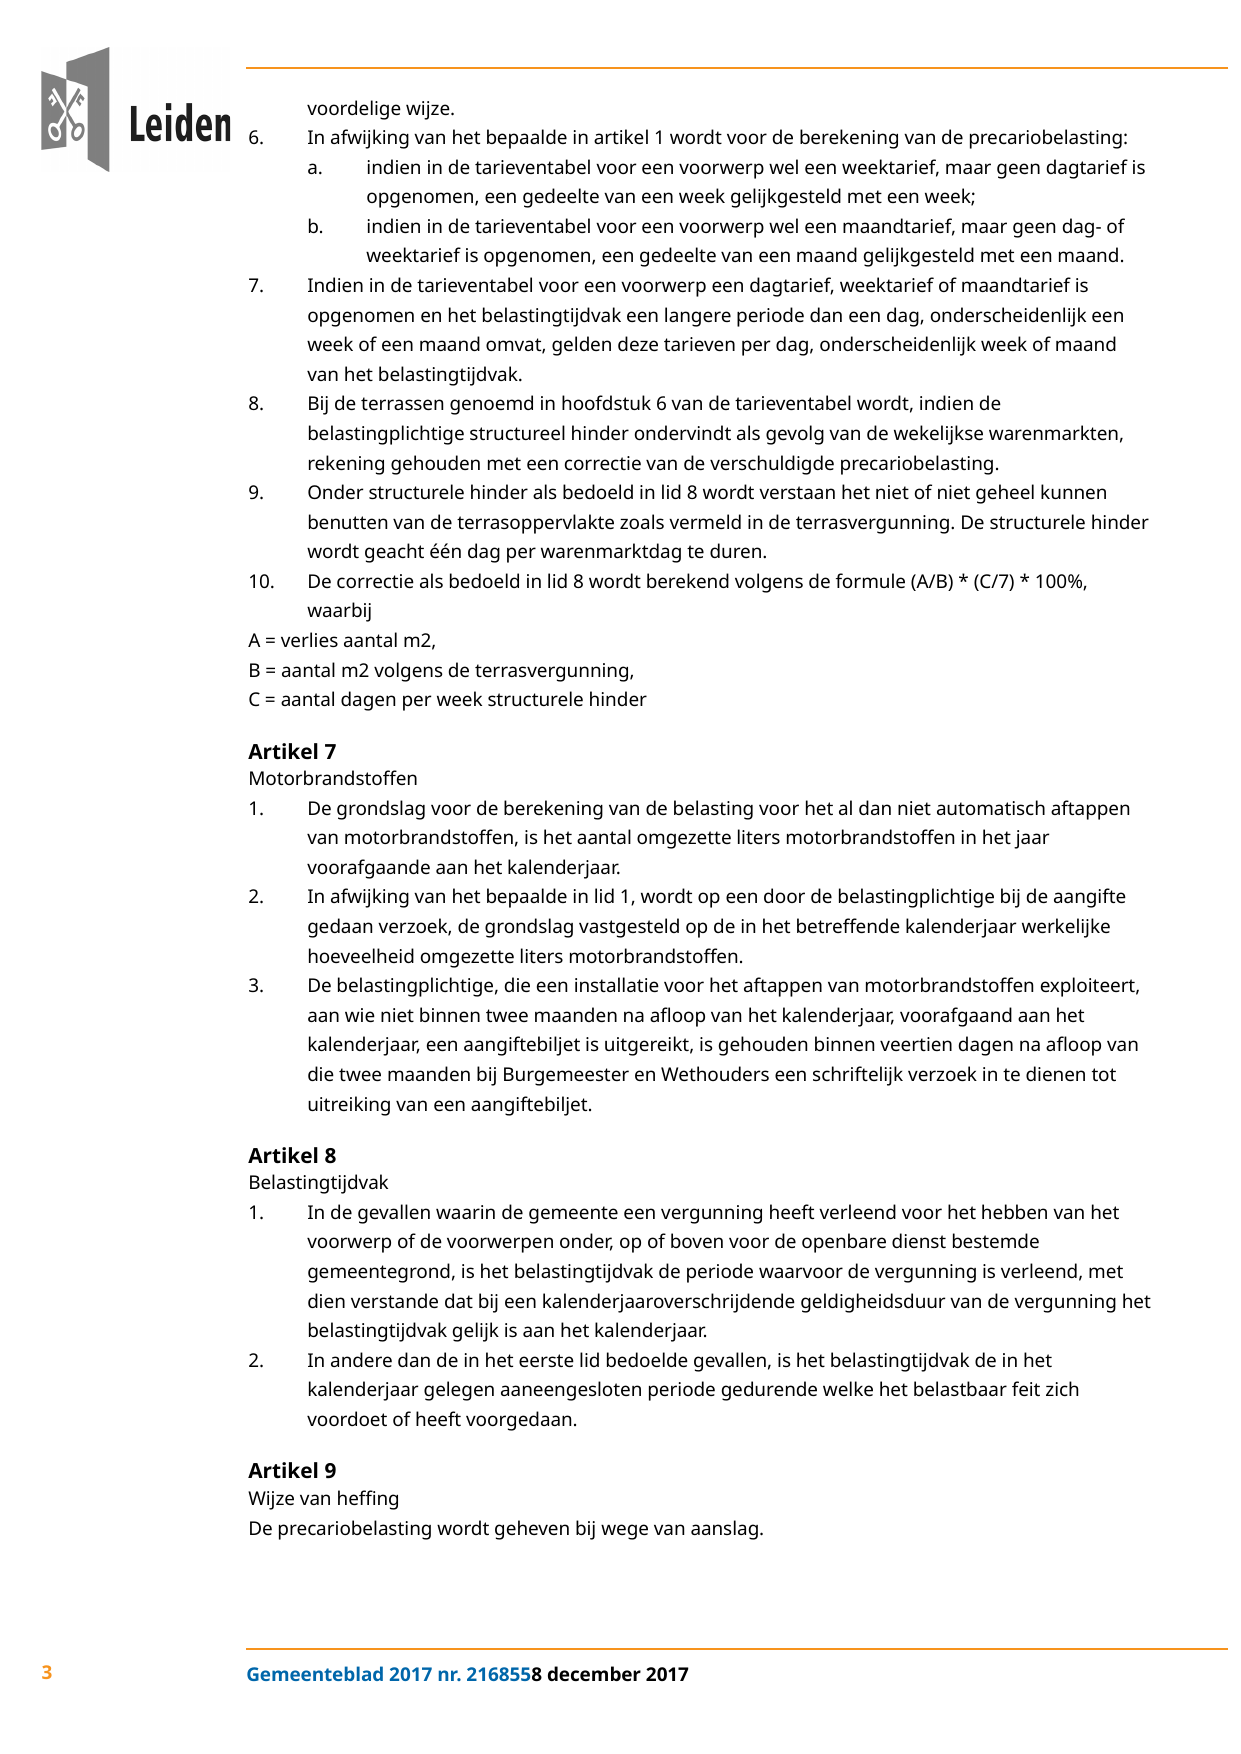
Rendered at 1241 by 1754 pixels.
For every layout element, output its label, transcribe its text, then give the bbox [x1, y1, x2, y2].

text De precariobelasting wordt geheven bij wege van aanslag. [248, 1515, 1152, 1540]
list Onder structurele hinder als bedoeld in lid 8 wordt verstaan het niet of niet geheel kunnen benutten van de terrasoppervlakte zoals vermeld in de terrasvergunning. De structurele hinder wordt geacht één dag per warenmarktdag te duren. [248, 479, 1152, 564]
text Motorbrandstoffen [248, 765, 1152, 791]
list De correctie als bedoeld in lid 8 wordt berekend volgens de formule (A/B) * (C/7) * 100%, waarbij [248, 568, 1152, 623]
text Artikel 9 [248, 1457, 1152, 1485]
list indien in de tarieventabel voor een voorwerp wel een weektarief, maar geen dagtarief is opgenomen, een gedeelte van een week gelijkgesteld met een week; [307, 154, 1152, 209]
text Artikel 7 [248, 737, 1152, 765]
list indien in de tarieventabel voor een voorwerp wel een maandtarief, maar geen dag- of weektarief is opgenomen, een gedeelte van een maand gelijkgesteld met een maand. [307, 213, 1152, 268]
list In andere dan de in het eerste lid bedoelde gevallen, is het belastingtijdvak de in het kalenderjaar gelegen aaneengesloten periode gedurende welke het belastbaar feit zich voordoet of heeft voorgedaan. [248, 1347, 1152, 1432]
picture [41, 47, 231, 172]
text Belastingtijdvak [248, 1169, 1152, 1195]
list Indien in de tarieventabel voor een voorwerp een dagtarief, weektarief of maandtarief is opgenomen en het belastingtijdvak een langere periode dan een dag, onderscheidenlijk een week of een maand omvat, gelden deze tarieven per dag, onderscheidenlijk week of maand van het belastingtijdvak. [248, 272, 1152, 387]
text B = aantal m2 volgens de terrasvergunning, [248, 657, 1152, 683]
list De belastingplichtige, die een installatie voor het aftappen van motorbrandstoffen exploiteert, aan wie niet binnen twee maanden na afloop van het kalenderjaar, voorafgaand aan het kalenderjaar, een aangiftebiljet is uitgereikt, is gehouden binnen veertien dagen na afloop van die twee maanden bij Burgemeester en Wethouders een schriftelijk verzoek in te dienen tot uitreiking van een aangiftebiljet. [248, 972, 1152, 1116]
list voordelige wijze. [248, 95, 1152, 121]
list Bij de terrassen genoemd in hoofdstuk 6 van de tarieventabel wordt, indien de belastingplichtige structureel hinder ondervindt als gevolg van de wekelijkse warenmarkten, rekening gehouden met een correctie van de verschuldigde precariobelasting. [248, 391, 1152, 476]
list In de gevallen waarin de gemeente een vergunning heeft verleend voor het hebben van het voorwerp of de voorwerpen onder, op of boven voor de openbare dienst bestemde gemeentegrond, is het belastingtijdvak de periode waarvoor de vergunning is verleend, met dien verstande dat bij een kalenderjaaroverschrijdende geldigheidsduur van de vergunning het belastingtijdvak gelijk is aan het kalenderjaar. [248, 1199, 1152, 1343]
list De grondslag voor de berekening van de belasting voor het al dan niet automatisch aftappen van motorbrandstoffen, is het aantal omgezette liters motorbrandstoffen in het jaar voorafgaande aan het kalenderjaar. [248, 795, 1152, 880]
text C = aantal dagen per week structurele hinder [248, 686, 1152, 712]
list In afwijking van het bepaalde in lid 1, wordt op een door de belastingplichtige bij de aangifte gedaan verzoek, de grondslag vastgesteld op de in het betreffende kalenderjaar werkelijke hoeveelheid omgezette liters motorbrandstoffen. [248, 884, 1152, 968]
text Artikel 8 [248, 1141, 1152, 1169]
text A = verlies aantal m2, [248, 627, 1152, 653]
text Wijze van heffing [248, 1485, 1152, 1511]
list In afwijking van het bepaalde in artikel 1 wordt voor de berekening van de precariobelasting: [248, 124, 1152, 150]
